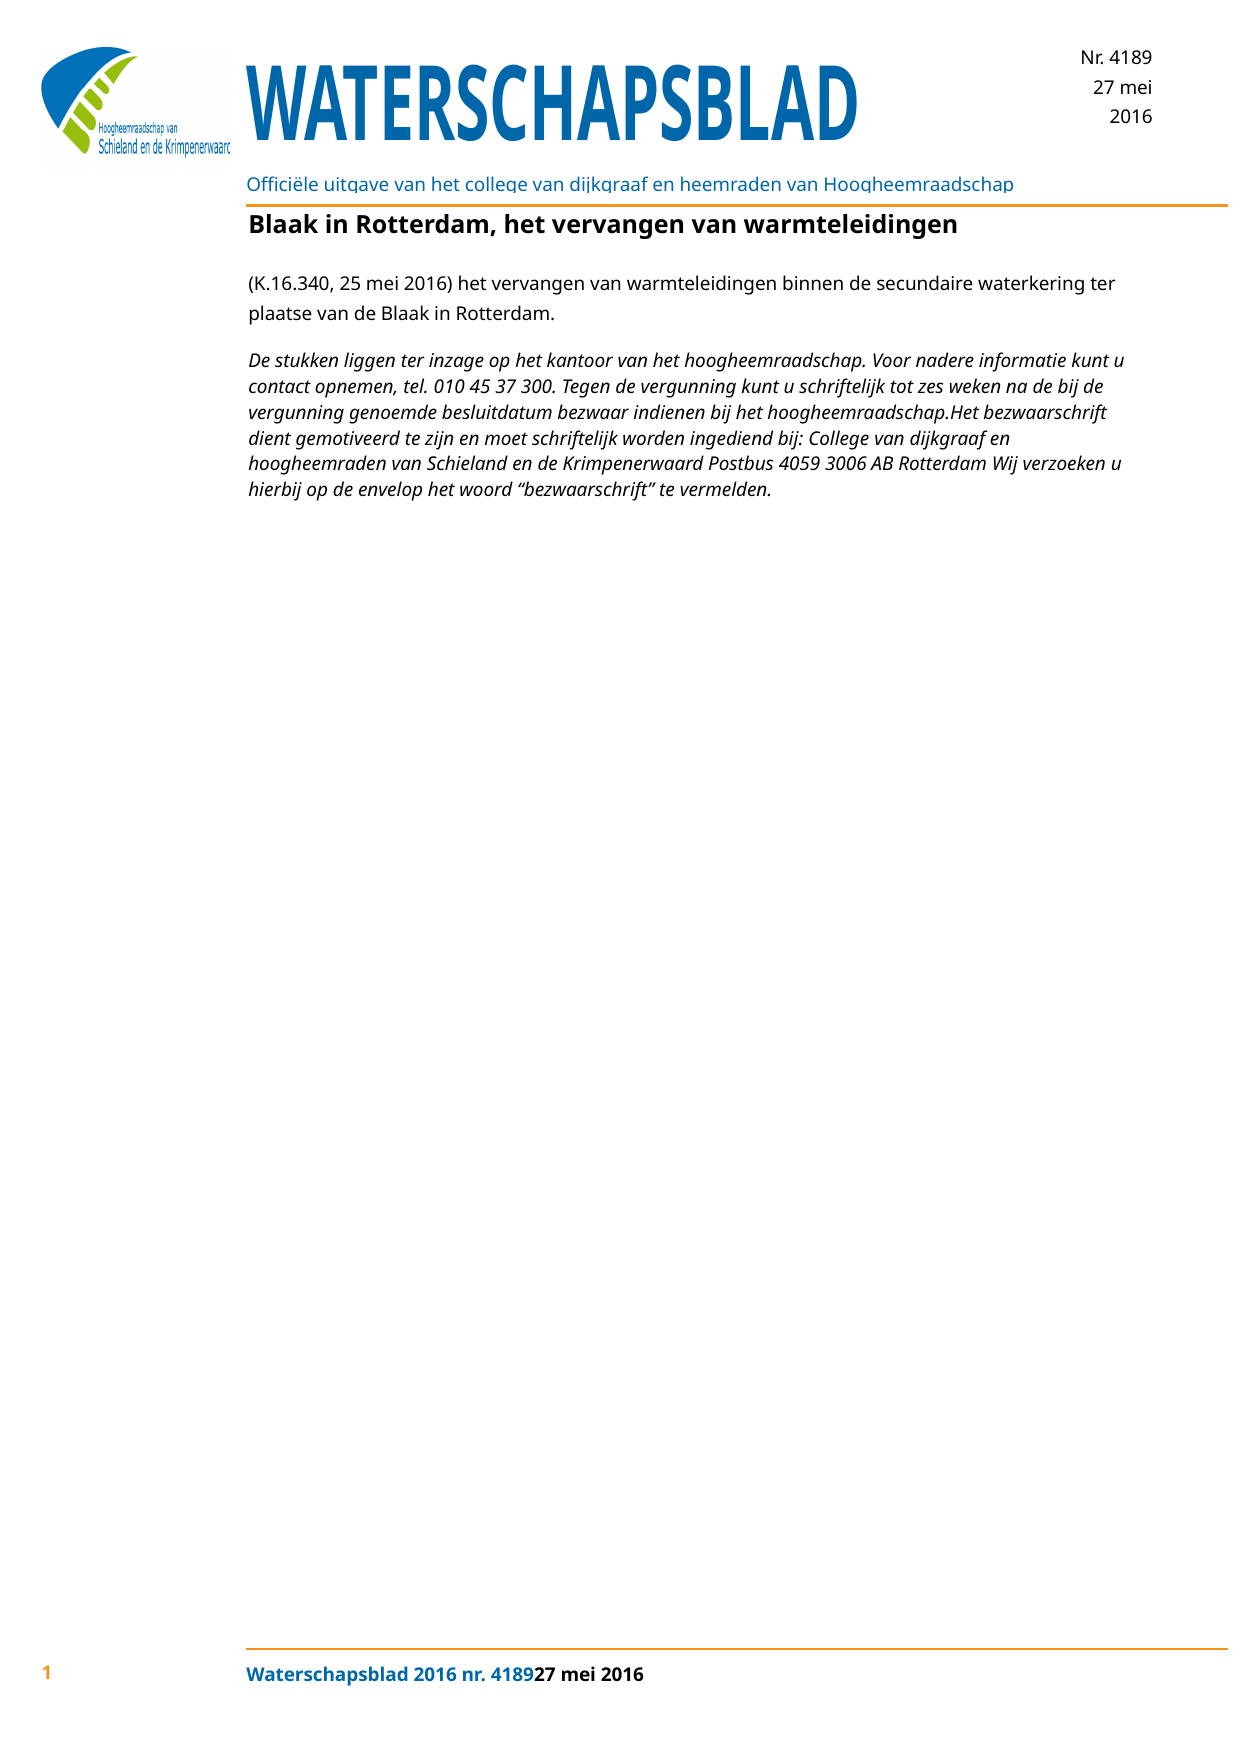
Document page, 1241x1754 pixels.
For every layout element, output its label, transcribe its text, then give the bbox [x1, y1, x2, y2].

text (K.16.340, 25 mei 2016) het vervangen van warmteleidingen binnen de secundaire waterkering ter plaatse van de Blaak in Rotterdam. [248, 270, 1152, 326]
text Blaak in Rotterdam, het vervangen van warmteleidingen [248, 207, 1152, 241]
text De stukken liggen ter inzage op het kantoor van het hoogheemraadschap. Voor nadere informatie kunt u contact opnemen, tel. 010 45 37 300. Tegen de vergunning kunt u schriftelijk tot zes weken na de bij de vergunning genoemde besluitdatum bezwaar indienen bij het hoogheemraadschap.Het bezwaarschrift dient gemotiveerd te zijn en moet schriftelijk worden ingediend bij: College van dijkgraaf en hoogheemraden van Schieland en de Krimpenerwaard Postbus 4059 3006 AB Rotterdam Wij verzoeken u hierbij op de envelop het woord “bezwaarschrift” te vermelden. [248, 348, 1152, 502]
picture [41, 47, 231, 172]
